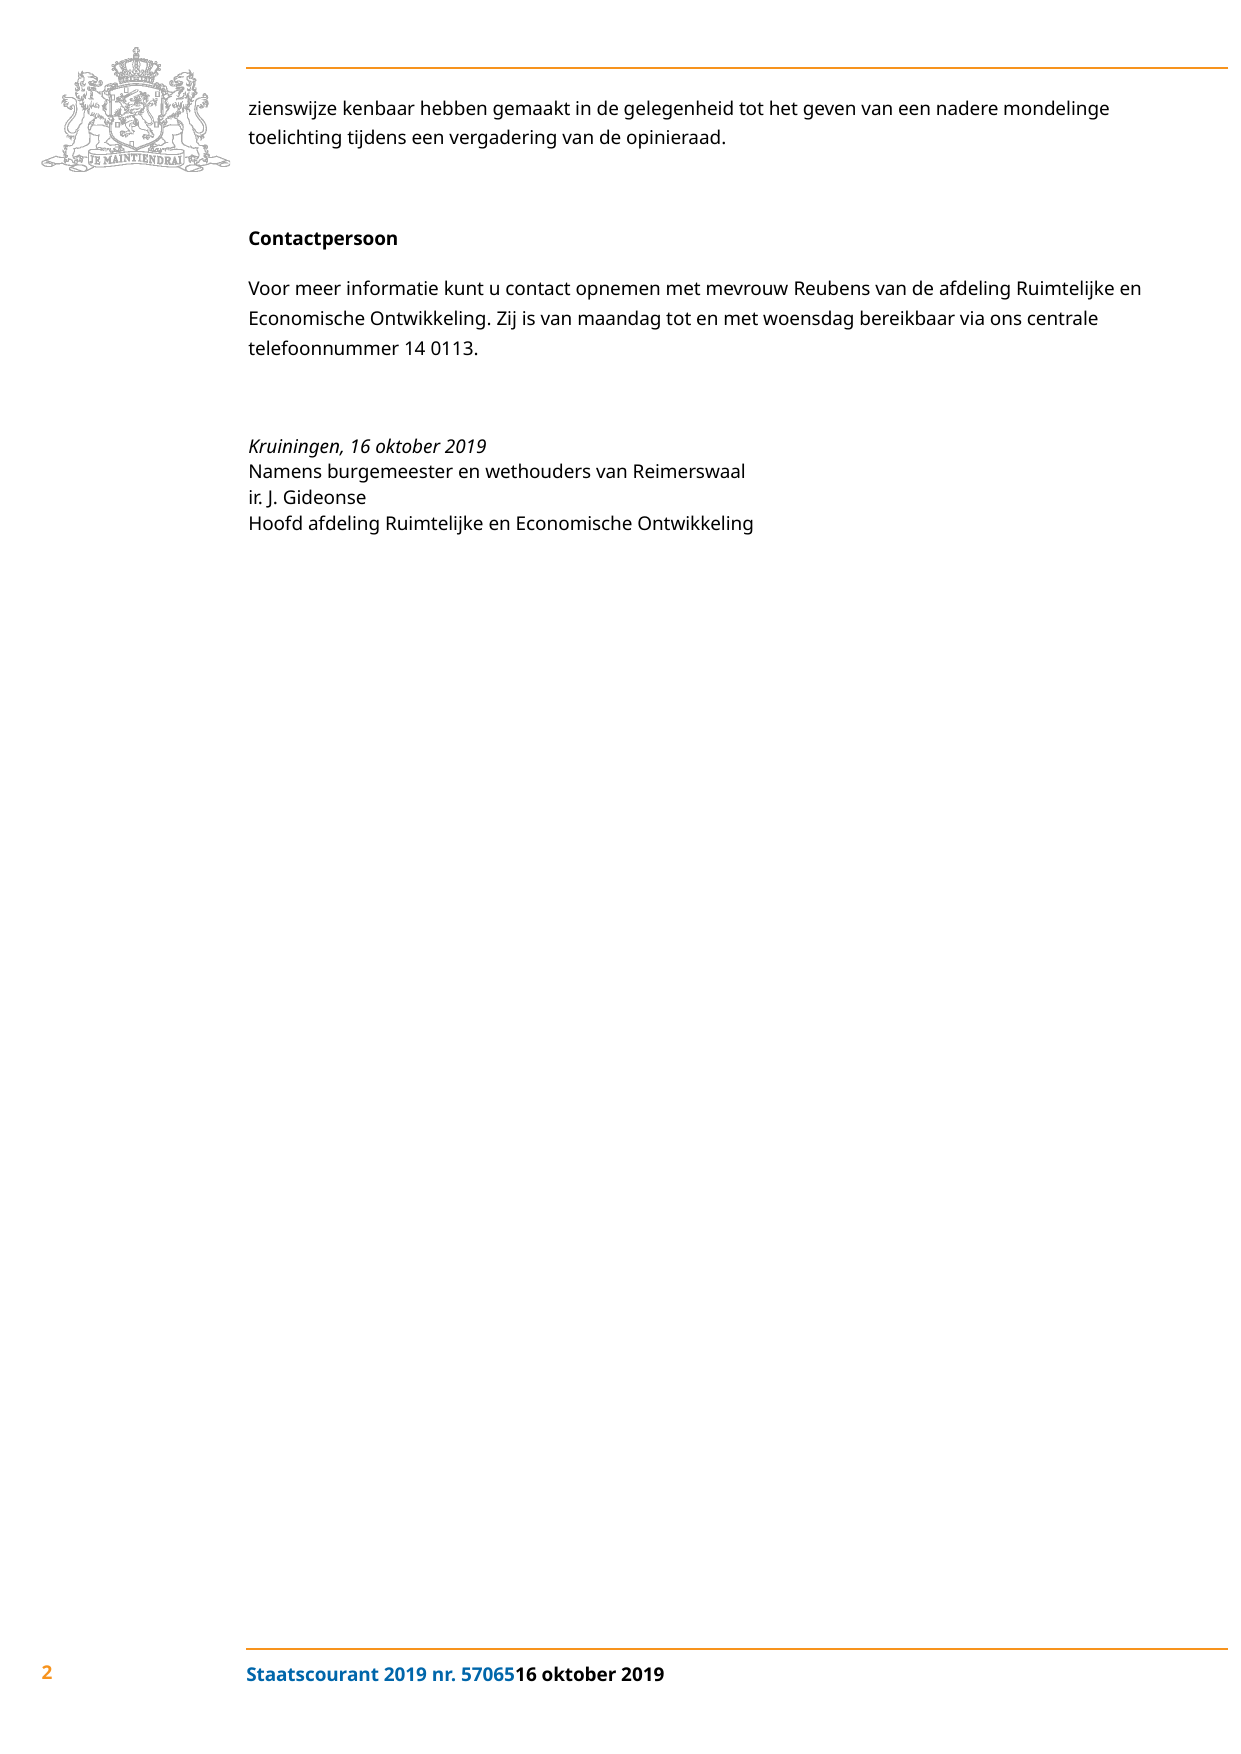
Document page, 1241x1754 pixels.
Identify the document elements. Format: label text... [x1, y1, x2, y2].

text Voor meer informatie kunt u contact opnemen met mevrouw Reubens van de afdeling Ruimtelijke en Economische Ontwikkeling. Zij is van maandag tot en met woensdag bereikbaar via ons centrale telefoonnummer 14 0113. [248, 276, 1152, 361]
text Contactpersoon [248, 225, 1152, 251]
text ir. J. Gideonse [248, 484, 1152, 510]
text Hoofd afdeling Ruimtelijke en Economische Ontwikkeling [248, 510, 1152, 536]
picture [41, 47, 231, 172]
text Namens burgemeester en wethouders van Reimerswaal [248, 459, 1152, 484]
text Kruiningen, 16 oktober 2019 [248, 433, 1152, 459]
text zienswijze kenbaar hebben gemaakt in de gelegenheid tot het geven van een nadere mondelinge toelichting tijdens een vergadering van de opinieraad. [248, 95, 1152, 150]
